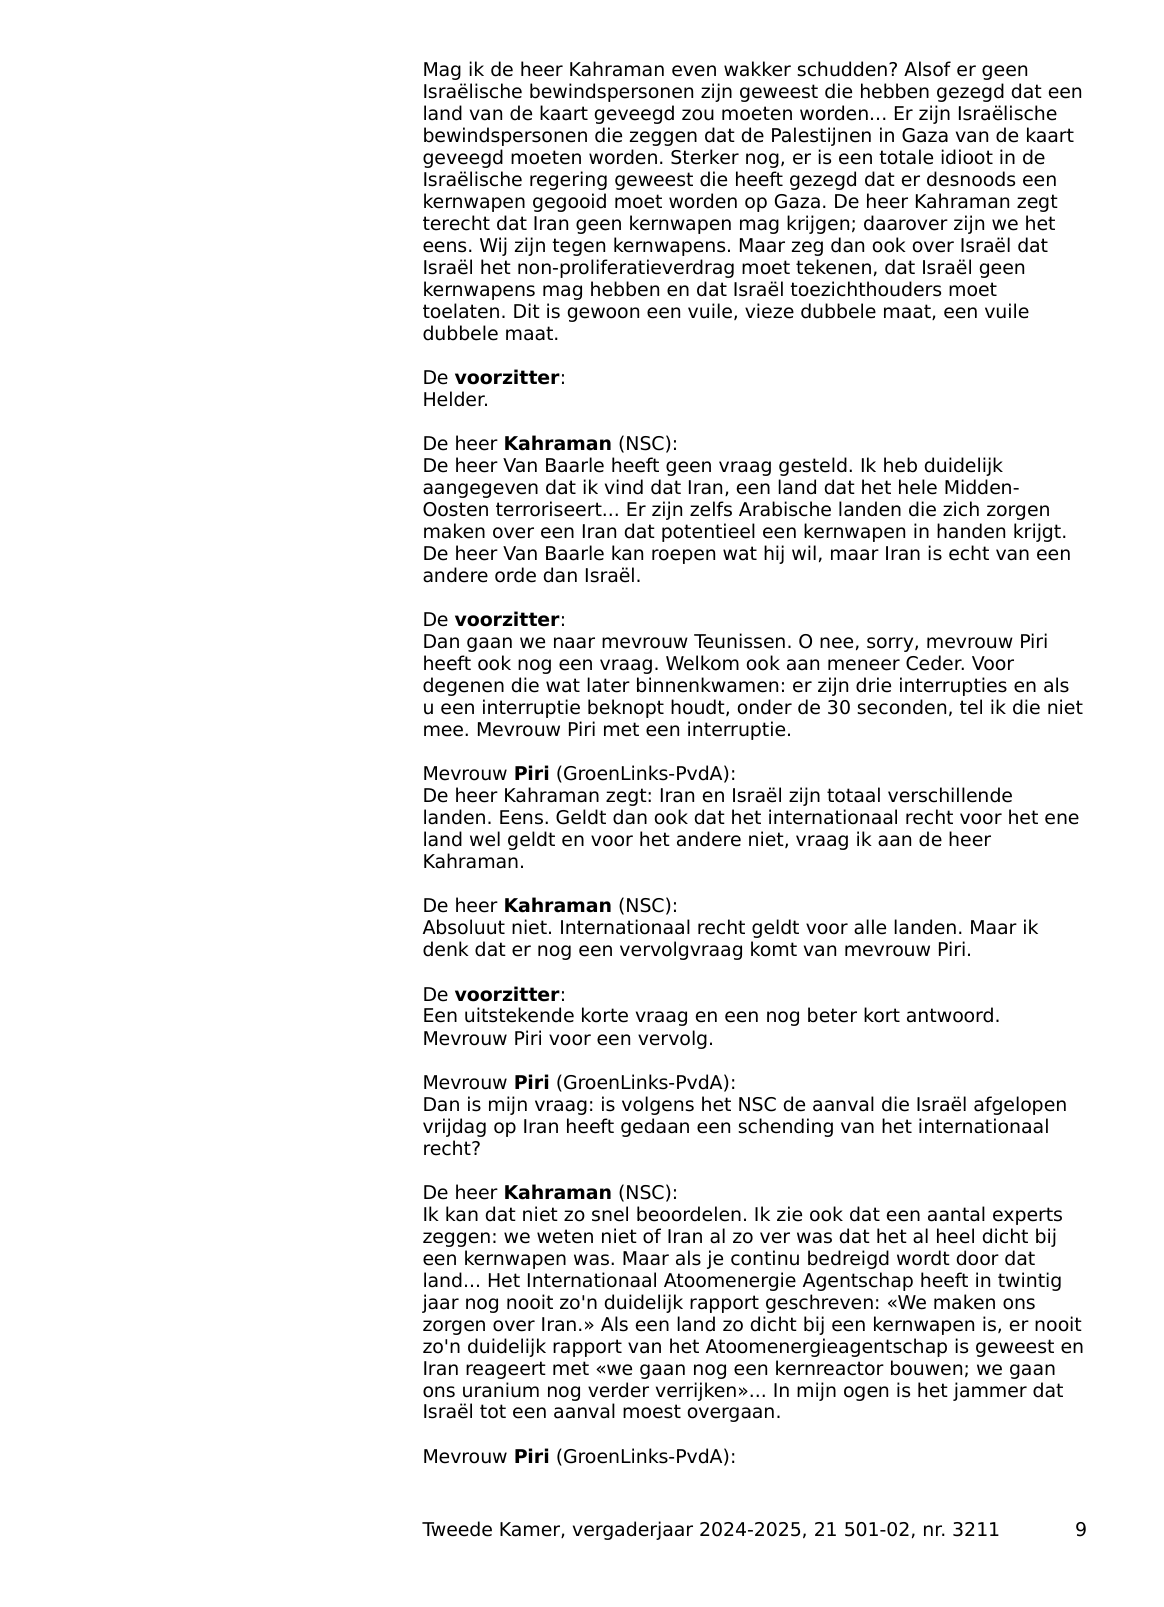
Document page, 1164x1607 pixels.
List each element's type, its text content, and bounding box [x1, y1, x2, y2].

text De voorzitter: [422, 609, 1087, 631]
text De heer Van Baarle heeft geen vraag gesteld. Ik heb duidelijk aangegeven dat ik vind dat Iran, een land dat het hele Midden-Oosten terroriseert... Er zijn zelfs Arabische landen die zich zorgen maken over een Iran dat potentieel een kernwapen in handen krijgt. De heer Van Baarle kan roepen wat hij wil, maar Iran is echt van een andere orde dan Israël. [422, 455, 1087, 587]
text De voorzitter: [422, 983, 1087, 1005]
text De heer Kahraman (NSC): [422, 433, 1087, 455]
text Helder. [422, 389, 1087, 411]
text De heer Kahraman (NSC): [422, 1182, 1087, 1204]
text Ik kan dat niet zo snel beoordelen. Ik zie ook dat een aantal experts zeggen: we weten niet of Iran al zo ver was dat het al heel dicht bij een kernwapen was. Maar als je continu bedreigd wordt door dat land... Het Internationaal Atoomenergie Agentschap heeft in twintig jaar nog nooit zo'n duidelijk rapport geschreven: «We maken ons zorgen over Iran.» Als een land zo dicht bij een kernwapen is, er nooit zo'n duidelijk rapport van het Atoomenergieagentschap is geweest en Iran reageert met «we gaan nog een kernreactor bouwen; we gaan ons uranium nog verder verrijken»... In mijn ogen is het jammer dat Israël tot een aanval moest overgaan. [422, 1204, 1087, 1423]
text Een uitstekende korte vraag en een nog beter kort antwoord. Mevrouw Piri voor een vervolg. [422, 1005, 1087, 1049]
text De voorzitter: [422, 367, 1087, 389]
text Dan gaan we naar mevrouw Teunissen. O nee, sorry, mevrouw Piri heeft ook nog een vraag. Welkom ook aan meneer Ceder. Voor degenen die wat later binnenkwamen: er zijn drie interrupties en als u een interruptie beknopt houdt, onder de 30 seconden, tel ik die niet mee. Mevrouw Piri met een interruptie. [422, 631, 1087, 741]
text Absoluut niet. Internationaal recht geldt voor alle landen. Maar ik denk dat er nog een vervolgvraag komt van mevrouw Piri. [422, 917, 1087, 961]
text Mevrouw Piri (GroenLinks-PvdA): [422, 1446, 1087, 1468]
text Mevrouw Piri (GroenLinks-PvdA): [422, 1072, 1087, 1093]
text Mevrouw Piri (GroenLinks-PvdA): [422, 763, 1087, 785]
text Dan is mijn vraag: is volgens het NSC de aanval die Israël afgelopen vrijdag op Iran heeft gedaan een schending van het internationaal recht? [422, 1093, 1087, 1159]
text Mag ik de heer Kahraman even wakker schudden? Alsof er geen Israëlische bewindspersonen zijn geweest die hebben gezegd dat een land van de kaart geveegd zou moeten worden... Er zijn Israëlische bewindspersonen die zeggen dat de Palestijnen in Gaza van de kaart geveegd moeten worden. Sterker nog, er is een totale idioot in de Israëlische regering geweest die heeft gezegd dat er desnoods een kernwapen gegooid moet worden op Gaza. De heer Kahraman zegt terecht dat Iran geen kernwapen mag krijgen; daarover zijn we het eens. Wij zijn tegen kernwapens. Maar zeg dan ook over Israël dat Israël het non-proliferatieverdrag moet tekenen, dat Israël geen kernwapens mag hebben en dat Israël toezichthouders moet toelaten. Dit is gewoon een vuile, vieze dubbele maat, een vuile dubbele maat. [422, 59, 1087, 345]
text De heer Kahraman zegt: Iran en Israël zijn totaal verschillende landen. Eens. Geldt dan ook dat het internationaal recht voor het ene land wel geldt en voor het andere niet, vraag ik aan de heer Kahraman. [422, 785, 1087, 873]
text De heer Kahraman (NSC): [422, 895, 1087, 917]
